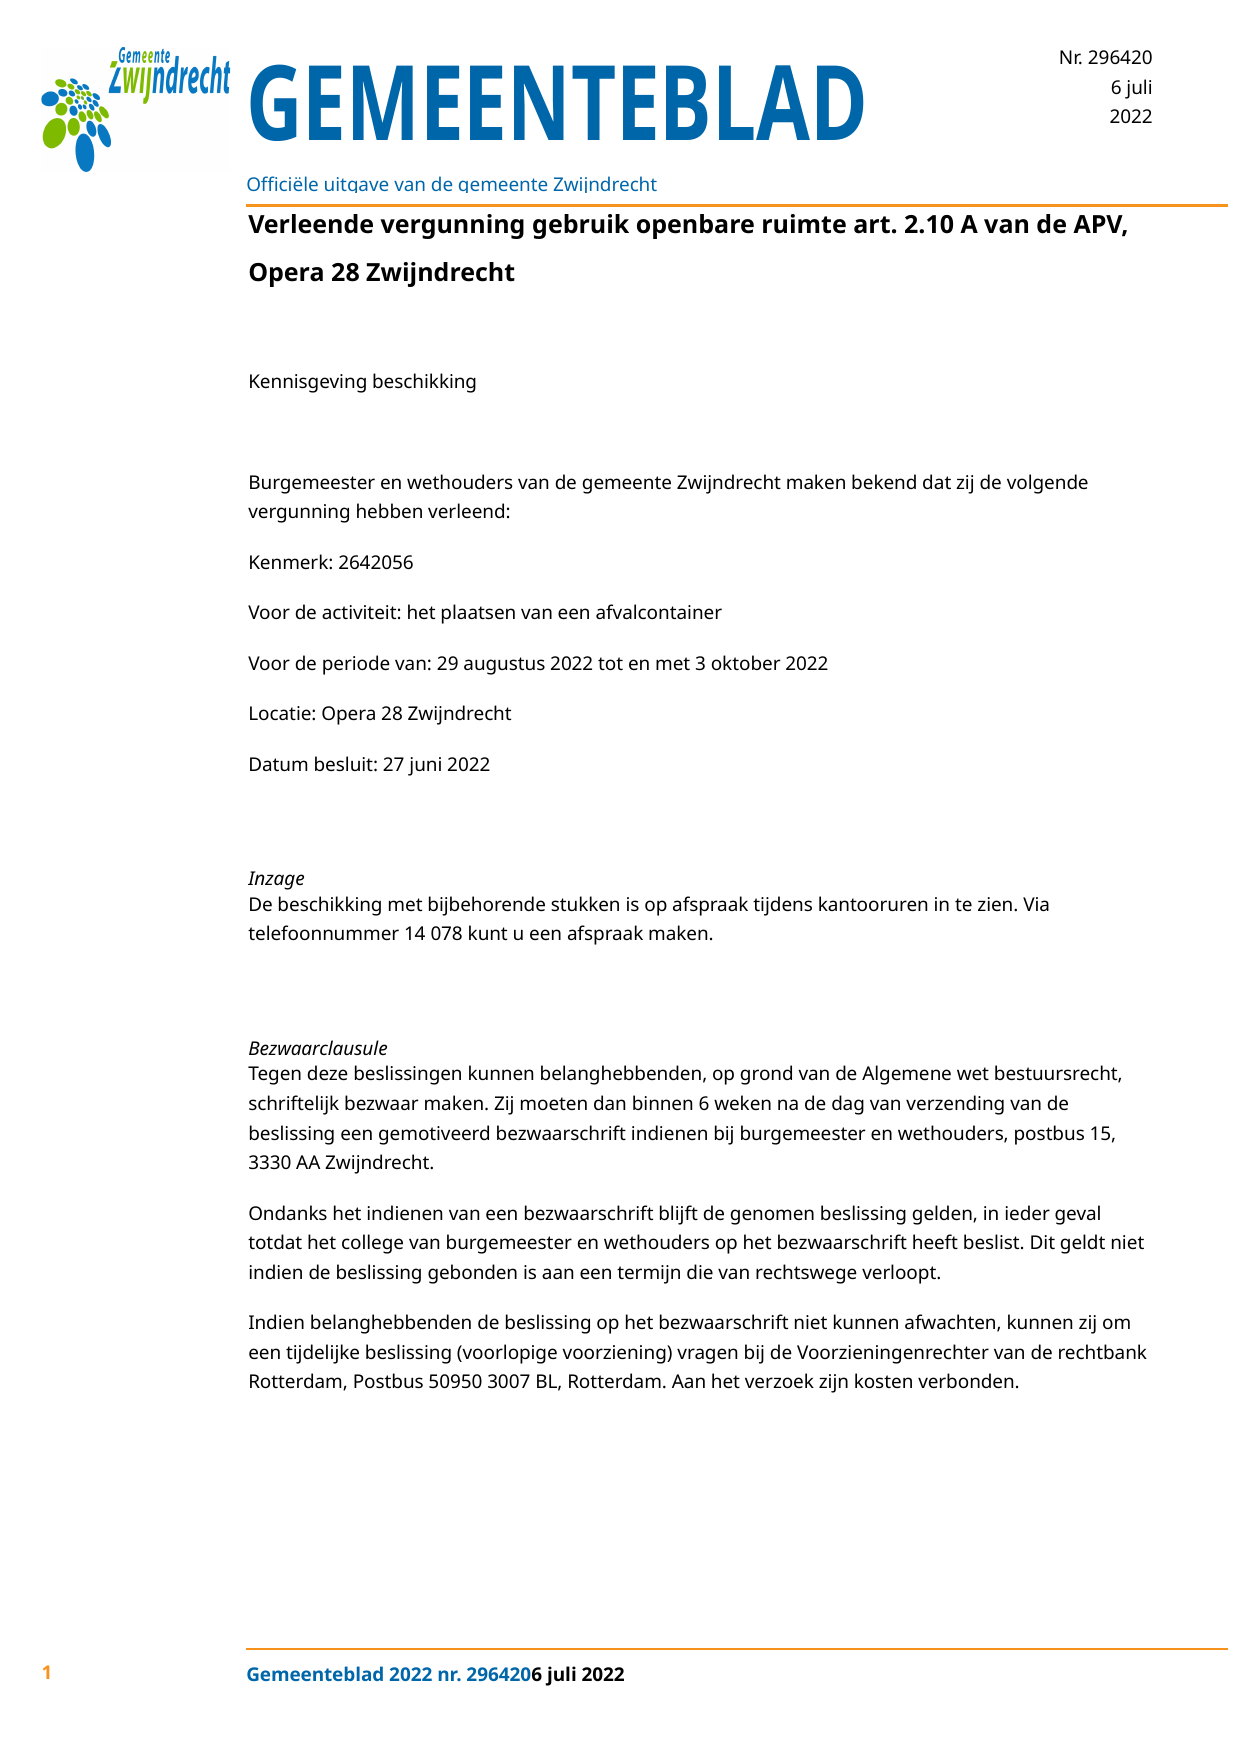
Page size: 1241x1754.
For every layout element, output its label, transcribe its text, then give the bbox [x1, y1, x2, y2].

text Kenmerk: 2642056 [248, 549, 1152, 575]
text Kennisgeving beschikking [248, 368, 1152, 394]
text Indien belanghebbenden de beslissing op het bezwaarschrift niet kunnen afwachten, kunnen zij om een tijdelijke beslissing (voorlopige voorziening) vragen bij de Voorzieningenrechter van de rechtbank Rotterdam, Postbus 50950 3007 BL, Rotterdam. Aan het verzoek zijn kosten verbonden. [248, 1309, 1152, 1394]
text Burgemeester en wethouders van de gemeente Zwijndrecht maken bekend dat zij de volgende vergunning hebben verleend: [248, 469, 1152, 524]
text Voor de periode van: 29 augustus 2022 tot en met 3 oktober 2022 [248, 650, 1152, 676]
text Datum besluit: 27 juni 2022 [248, 751, 1152, 777]
text Verleende vergunning gebruik openbare ruimte art. 2.10 A van de APV, Opera 28 Zwijndrecht [248, 207, 1152, 288]
text Inzage [248, 865, 1152, 891]
text Tegen deze beslissingen kunnen belanghebbenden, op grond van de Algemene wet bestuursrecht, schriftelijk bezwaar maken. Zij moeten dan binnen 6 weken na de dag van verzending van de beslissing een gemotiveerd bezwaarschrift indienen bij burgemeester en wethouders, postbus 15, 3330 AA Zwijndrecht. [248, 1061, 1152, 1175]
picture [41, 47, 231, 172]
text Locatie: Opera 28 Zwijndrecht [248, 700, 1152, 726]
text Bezwaarclausule [248, 1035, 1152, 1061]
text Ondanks het indienen van een bezwaarschrift blijft de genomen beslissing gelden, in ieder geval totdat het college van burgemeester en wethouders op het bezwaarschrift heeft beslist. Dit geldt niet indien de beslissing gebonden is aan een termijn die van rechtswege verloopt. [248, 1200, 1152, 1285]
text De beschikking met bijbehorende stukken is op afspraak tijdens kantooruren in te zien. Via telefoonnummer 14 078 kunt u een afspraak maken. [248, 891, 1152, 946]
text Voor de activiteit: het plaatsen van een afvalcontainer [248, 599, 1152, 625]
